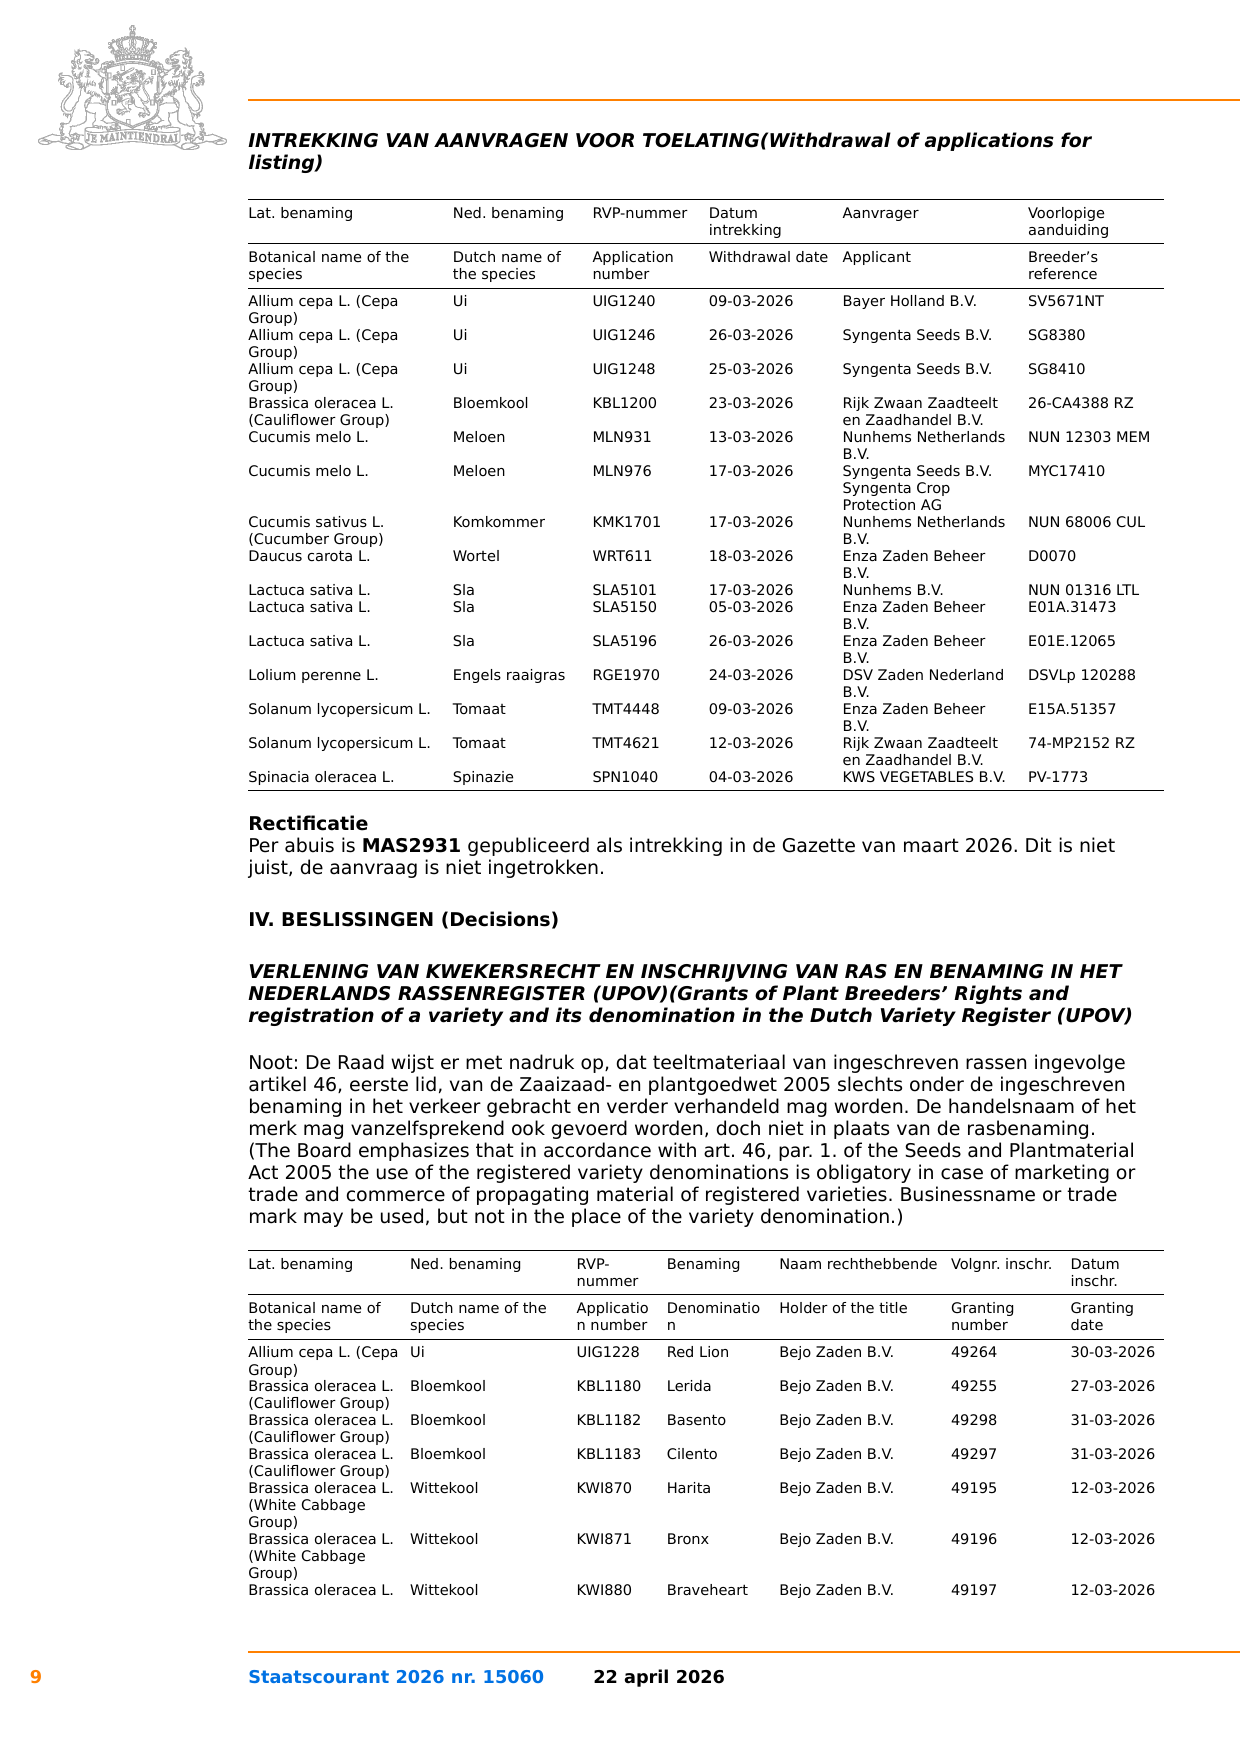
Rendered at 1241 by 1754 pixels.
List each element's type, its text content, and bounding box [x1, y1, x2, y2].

table_cell Brassica oleracea L. [248, 1582, 404, 1599]
picture [38, 25, 227, 150]
table_cell Engels raaigras [447, 667, 586, 701]
table_cell Bronx [661, 1531, 773, 1582]
table_cell Red Lion [661, 1340, 773, 1378]
table_cell KBL1180 [570, 1378, 661, 1412]
table_cell Basento [661, 1412, 773, 1446]
table_cell Cucumis sativus L. (Cucumber Group) [248, 514, 447, 548]
table_cell 17-03-2026 [703, 582, 837, 599]
table_cell 31-03-2026 [1065, 1412, 1163, 1446]
table_cell Bejo Zaden B.V. [773, 1480, 945, 1531]
table_cell Holder of the title [773, 1295, 945, 1339]
table_cell Brassica oleracea L. (White Cabbage Group) [248, 1531, 404, 1582]
table_cell 17-03-2026 [703, 463, 837, 480]
table_cell Withdrawal date [703, 244, 837, 288]
table_header RVP-nummer [586, 200, 703, 243]
table_cell Ui [447, 361, 586, 395]
table_cell 09-03-2026 [703, 701, 837, 735]
table_cell PV-1773 [1022, 769, 1163, 790]
table_cell 49298 [945, 1412, 1064, 1446]
table_header Lat. benaming [248, 1251, 404, 1294]
table_cell KWI880 [570, 1582, 661, 1599]
table_cell Sla [447, 599, 586, 633]
table_cell SG8410 [1022, 361, 1163, 395]
table_cell Cucumis melo L. [248, 463, 447, 480]
table_cell E01A.31473 [1022, 599, 1163, 633]
table_cell KBL1183 [570, 1446, 661, 1480]
text Rectificatie [248, 813, 1163, 835]
table_cell Bejo Zaden B.V. [773, 1412, 945, 1446]
table_header Voorlopige aanduiding [1022, 200, 1163, 243]
table_cell Granting date [1065, 1295, 1163, 1339]
table_cell Bloemkool [404, 1446, 570, 1480]
table_cell Enza Zaden Beheer B.V. [837, 599, 1022, 633]
table_header Datum intrekking [703, 200, 837, 243]
table_header Datum inschr. [1065, 1251, 1163, 1294]
table_cell Syngenta Seeds B.V. [837, 463, 1022, 480]
table_cell MLN931 [586, 429, 703, 463]
table_cell Bejo Zaden B.V. [773, 1531, 945, 1582]
table_cell Lactuca sativa L. [248, 633, 447, 667]
table_cell Ui [447, 289, 586, 327]
table_cell Botanical name of the species [248, 1295, 404, 1339]
table_cell Brassica oleracea L. (Cauliflower Group) [248, 395, 447, 429]
table_cell Sla [447, 582, 586, 599]
text (The Board emphasizes that in accordance with art. 46, par. 1. of the Seeds and Plantmaterial Act 2005 the use of the registered variety denominations is obligatory in case of marketing or trade and commerce of propagating material of registered varieties. Businessname or trade mark may be used, but not in the place of the variety denomination.) [248, 1140, 1163, 1228]
table_cell Cucumis melo L. [248, 429, 447, 463]
table_cell 18-03-2026 [703, 548, 837, 582]
table_cell Meloen [447, 463, 586, 480]
table_cell SLA5196 [586, 633, 703, 667]
table_cell Bejo Zaden B.V. [773, 1378, 945, 1412]
table_cell Spinacia oleracea L. [248, 769, 447, 790]
table_cell [1022, 480, 1163, 514]
table_cell RGE1970 [586, 667, 703, 701]
table_cell DSV Zaden Nederland B.V. [837, 667, 1022, 701]
table_cell Sla [447, 633, 586, 667]
table_cell 26-03-2026 [703, 633, 837, 667]
table_cell Solanum lycopersicum L. [248, 701, 447, 735]
table_cell Braveheart [661, 1582, 773, 1599]
table_cell Tomaat [447, 735, 586, 769]
table_cell Nunhems Netherlands B.V. [837, 429, 1022, 463]
table_cell Bloemkool [404, 1378, 570, 1412]
table_cell KWS VEGETABLES B.V. [837, 769, 1022, 790]
table_cell 09-03-2026 [703, 289, 837, 327]
table_cell 26-03-2026 [703, 327, 837, 361]
table_cell 49195 [945, 1480, 1064, 1531]
table_cell Allium cepa L. (Cepa Group) [248, 289, 447, 327]
table_cell Syngenta Seeds B.V. [837, 327, 1022, 361]
table_cell Dutch name of the species [404, 1295, 570, 1339]
table_cell 12-03-2026 [1065, 1582, 1163, 1599]
table_cell [248, 480, 447, 514]
table_header RVP-nummer [570, 1251, 661, 1294]
subtitle IV. BESLISSINGEN (Decisions) [248, 909, 1163, 931]
table_cell DSVLp 120288 [1022, 667, 1163, 701]
table_header Naam rechthebbende [773, 1251, 945, 1294]
subtitle VERLENING VAN KWEKERSRECHT EN INSCHRIJVING VAN RAS EN BENAMING IN HET NEDERLANDS RASSENREGISTER (UPOV)(Grants of Plant Breeders’ Rights and registration of a variety and its denomination in the Dutch Variety Register (UPOV) [248, 961, 1163, 1027]
table_cell Ui [447, 327, 586, 361]
table_cell 12-03-2026 [1065, 1480, 1163, 1531]
table_cell Enza Zaden Beheer B.V. [837, 548, 1022, 582]
table_cell E01E.12065 [1022, 633, 1163, 667]
table_cell 25-03-2026 [703, 361, 837, 395]
table_cell MLN976 [586, 463, 703, 480]
table_cell Bloemkool [447, 395, 586, 429]
table_cell 49255 [945, 1378, 1064, 1412]
table_header Benaming [661, 1251, 773, 1294]
table_cell UIG1248 [586, 361, 703, 395]
table_cell Bejo Zaden B.V. [773, 1446, 945, 1480]
table_cell 05-03-2026 [703, 599, 837, 633]
table_cell Allium cepa L. (Cepa Group) [248, 327, 447, 361]
table_cell [703, 480, 837, 514]
table_cell MYC17410 [1022, 463, 1163, 480]
table_cell Lactuca sativa L. [248, 582, 447, 599]
table_cell KBL1200 [586, 395, 703, 429]
table_cell Spinazie [447, 769, 586, 790]
table_cell Nunhems Netherlands B.V. [837, 514, 1022, 548]
table_cell Wittekool [404, 1531, 570, 1582]
table_cell Wortel [447, 548, 586, 582]
table_cell 04-03-2026 [703, 769, 837, 790]
table_header Ned. benaming [404, 1251, 570, 1294]
table_cell Brassica oleracea L. (White Cabbage Group) [248, 1480, 404, 1531]
table_cell Meloen [447, 429, 586, 463]
table_cell 23-03-2026 [703, 395, 837, 429]
table_cell Harita [661, 1480, 773, 1531]
table_cell Solanum lycopersicum L. [248, 735, 447, 769]
table_cell Bejo Zaden B.V. [773, 1340, 945, 1378]
table_cell Brassica oleracea L. (Cauliflower Group) [248, 1378, 404, 1412]
table_header Ned. benaming [447, 200, 586, 243]
table_cell Lolium perenne L. [248, 667, 447, 701]
subtitle INTREKKING VAN AANVRAGEN VOOR TOELATING(Withdrawal of applications for listing) [248, 130, 1163, 174]
table_cell Brassica oleracea L. (Cauliflower Group) [248, 1446, 404, 1480]
table_cell Breeder’s reference [1022, 244, 1163, 288]
table_cell WRT611 [586, 548, 703, 582]
table_cell Daucus carota L. [248, 548, 447, 582]
table_header Lat. benaming [248, 200, 447, 243]
table_cell Rijk Zwaan Zaadteelt en Zaadhandel B.V. [837, 735, 1022, 769]
table_cell Wittekool [404, 1582, 570, 1599]
table_cell Ui [404, 1340, 570, 1378]
table_cell 49196 [945, 1531, 1064, 1582]
table_cell SPN1040 [586, 769, 703, 790]
table_cell Lerida [661, 1378, 773, 1412]
table_header Aanvrager [837, 200, 1022, 243]
table_cell SLA5150 [586, 599, 703, 633]
table_cell KBL1182 [570, 1412, 661, 1446]
table_cell [586, 480, 703, 514]
table_cell TMT4448 [586, 701, 703, 735]
table_cell 49197 [945, 1582, 1064, 1599]
table_cell Enza Zaden Beheer B.V. [837, 701, 1022, 735]
table_cell UIG1240 [586, 289, 703, 327]
table_cell Nunhems B.V. [837, 582, 1022, 599]
table_cell 49297 [945, 1446, 1064, 1480]
table_cell D0070 [1022, 548, 1163, 582]
table_cell Application number [570, 1295, 661, 1339]
table_cell 12-03-2026 [703, 735, 837, 769]
table_cell Bayer Holland B.V. [837, 289, 1022, 327]
table_cell 74-MP2152 RZ [1022, 735, 1163, 769]
table_cell SLA5101 [586, 582, 703, 599]
table_cell Botanical name of the species [248, 244, 447, 288]
table_cell KWI870 [570, 1480, 661, 1531]
table_cell NUN 68006 CUL [1022, 514, 1163, 548]
table_cell Bloemkool [404, 1412, 570, 1446]
text Per abuis is MAS2931 gepubliceerd als intrekking in de Gazette van maart 2026. Dit is niet juist, de aanvraag is niet ingetrokken. [248, 835, 1163, 879]
table_cell Allium cepa L. (Cepa Group) [248, 361, 447, 395]
table_cell SV5671NT [1022, 289, 1163, 327]
table_cell Brassica oleracea L. (Cauliflower Group) [248, 1412, 404, 1446]
table_cell 49264 [945, 1340, 1064, 1378]
table_cell 24-03-2026 [703, 667, 837, 701]
table_cell E15A.51357 [1022, 701, 1163, 735]
table_cell UIG1228 [570, 1340, 661, 1378]
table_header Volgnr. inschr. [945, 1251, 1064, 1294]
table_cell 27-03-2026 [1065, 1378, 1163, 1412]
table_cell Syngenta Seeds B.V. [837, 361, 1022, 395]
table_cell Enza Zaden Beheer B.V. [837, 633, 1022, 667]
text Noot: De Raad wijst er met nadruk op, dat teeltmateriaal van ingeschreven rassen ingevolge artikel 46, eerste lid, van de Zaaizaad- en plantgoedwet 2005 slechts onder de ingeschreven benaming in het verkeer gebracht en verder verhandeld mag worden. De handelsnaam of het merk mag vanzelfsprekend ook gevoerd worden, doch niet in plaats van de rasbenaming. [248, 1052, 1163, 1140]
table_cell NUN 01316 LTL [1022, 582, 1163, 599]
table_cell TMT4621 [586, 735, 703, 769]
table_cell Applicant [837, 244, 1022, 288]
table_cell Dutch name of the species [447, 244, 586, 288]
table_cell Denomination [661, 1295, 773, 1339]
table_cell 31-03-2026 [1065, 1446, 1163, 1480]
table_cell KWI871 [570, 1531, 661, 1582]
table_cell UIG1246 [586, 327, 703, 361]
table_cell Bejo Zaden B.V. [773, 1582, 945, 1599]
table_cell SG8380 [1022, 327, 1163, 361]
table_cell 26-CA4388 RZ [1022, 395, 1163, 429]
table_cell Lactuca sativa L. [248, 599, 447, 633]
table_cell NUN 12303 MEM [1022, 429, 1163, 463]
table_cell Application number [586, 244, 703, 288]
table_cell 13-03-2026 [703, 429, 837, 463]
table_cell Granting number [945, 1295, 1064, 1339]
table_cell Komkommer [447, 514, 586, 548]
table_cell KMK1701 [586, 514, 703, 548]
table_cell 12-03-2026 [1065, 1531, 1163, 1582]
table_cell Tomaat [447, 701, 586, 735]
table_cell Wittekool [404, 1480, 570, 1531]
table_cell Cilento [661, 1446, 773, 1480]
table_cell 30-03-2026 [1065, 1340, 1163, 1378]
table_cell Rijk Zwaan Zaadteelt en Zaadhandel B.V. [837, 395, 1022, 429]
table_cell Allium cepa L. (Cepa Group) [248, 1340, 404, 1378]
table_cell 17-03-2026 [703, 514, 837, 548]
table_cell [447, 480, 586, 514]
table_cell Syngenta Crop Protection AG [837, 480, 1022, 514]
